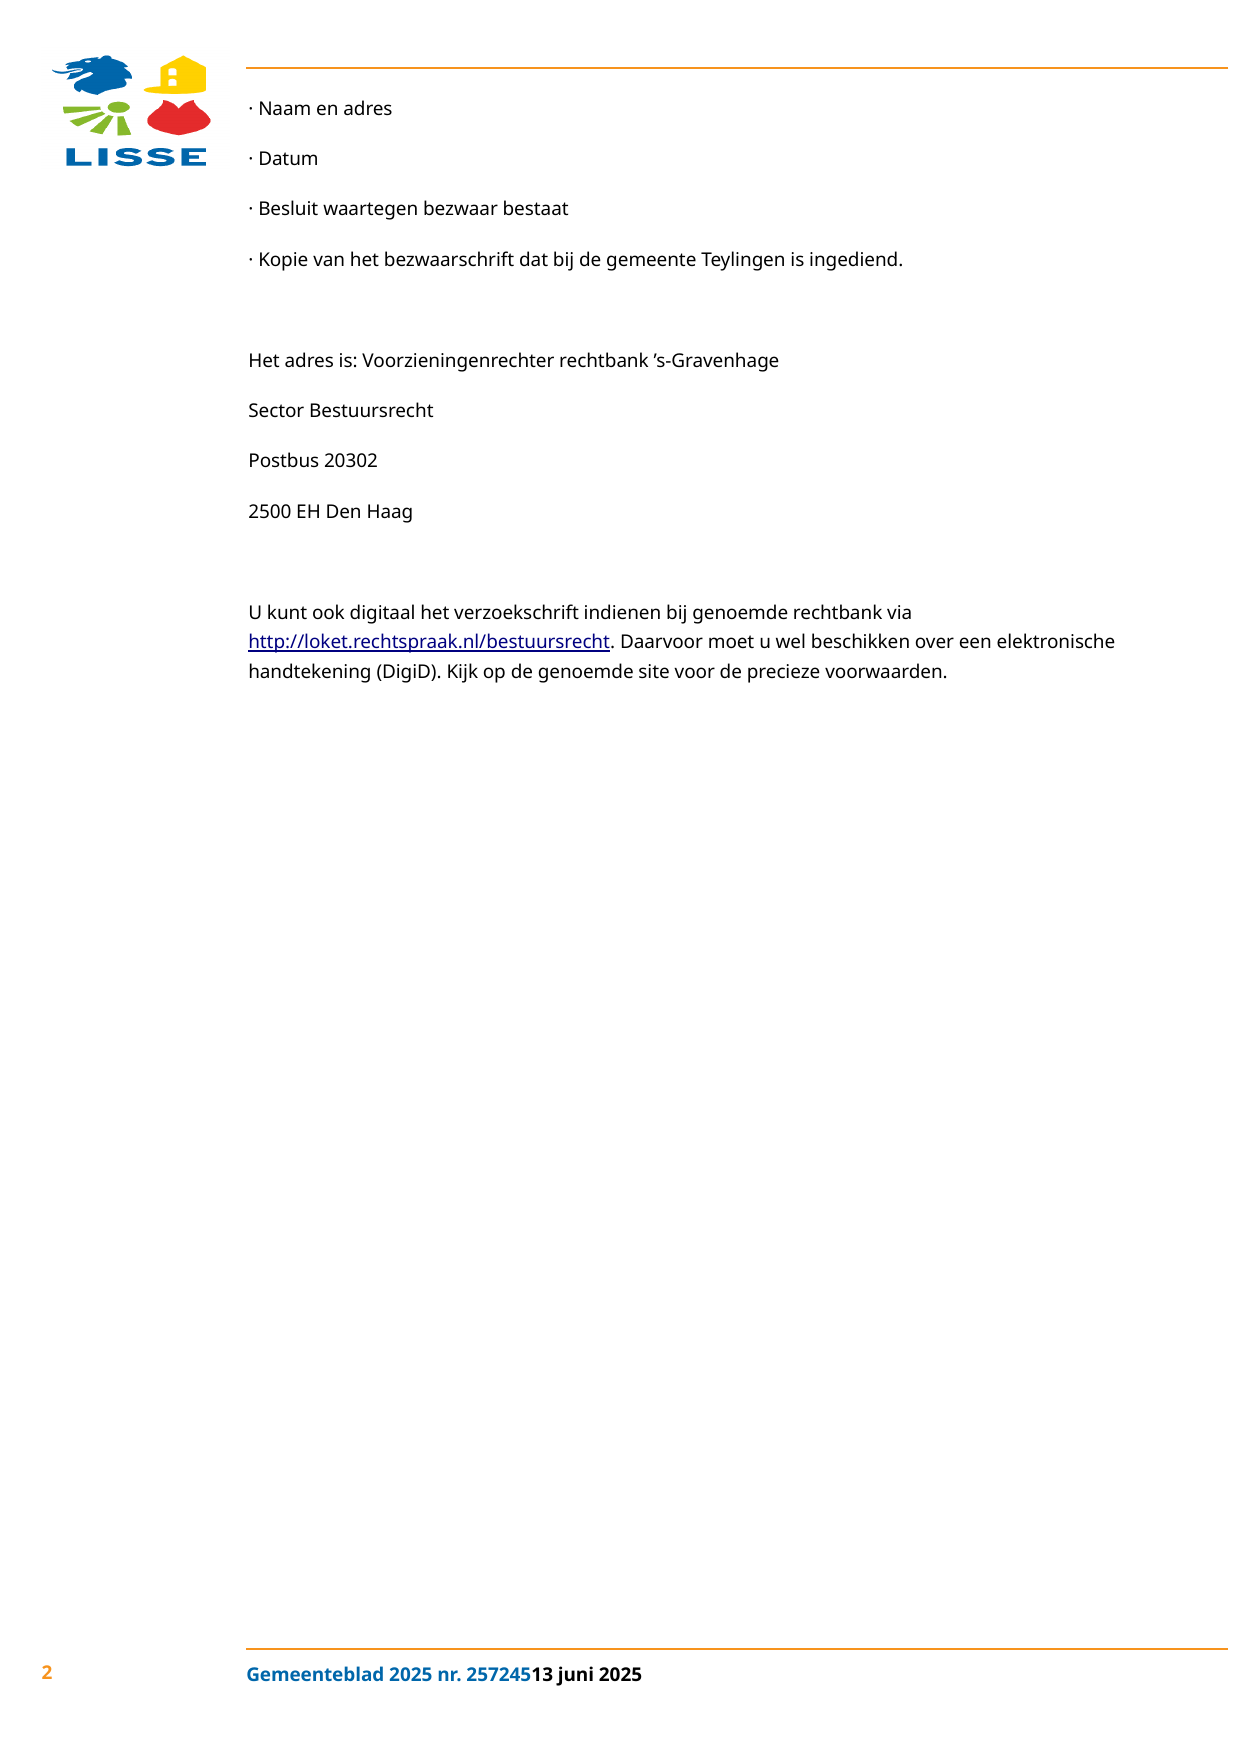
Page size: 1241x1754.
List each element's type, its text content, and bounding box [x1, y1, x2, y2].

text · Besluit waartegen bezwaar bestaat [248, 196, 1152, 221]
text · Datum [248, 145, 1152, 171]
text Het adres is: Voorzieningenrechter rechtbank ’s-Gravenhage [248, 347, 1152, 373]
text U kunt ook digitaal het verzoekschrift indienen bij genoemde rechtbank via http://loket.rechtspraak.nl/bestuursrecht. Daarvoor moet u wel beschikken over een elektronische handtekening (DigiD). Kijk op de genoemde site voor de precieze voorwaarden. [248, 599, 1152, 684]
text · Kopie van het bezwaarschrift dat bij de gemeente Teylingen is ingediend. [248, 246, 1152, 272]
text Sector Bestuursrecht [248, 397, 1152, 423]
text 2500 EH Den Haag [248, 498, 1152, 524]
text Postbus 20302 [248, 448, 1152, 473]
picture [41, 47, 231, 172]
text · Naam en adres [248, 95, 1152, 121]
